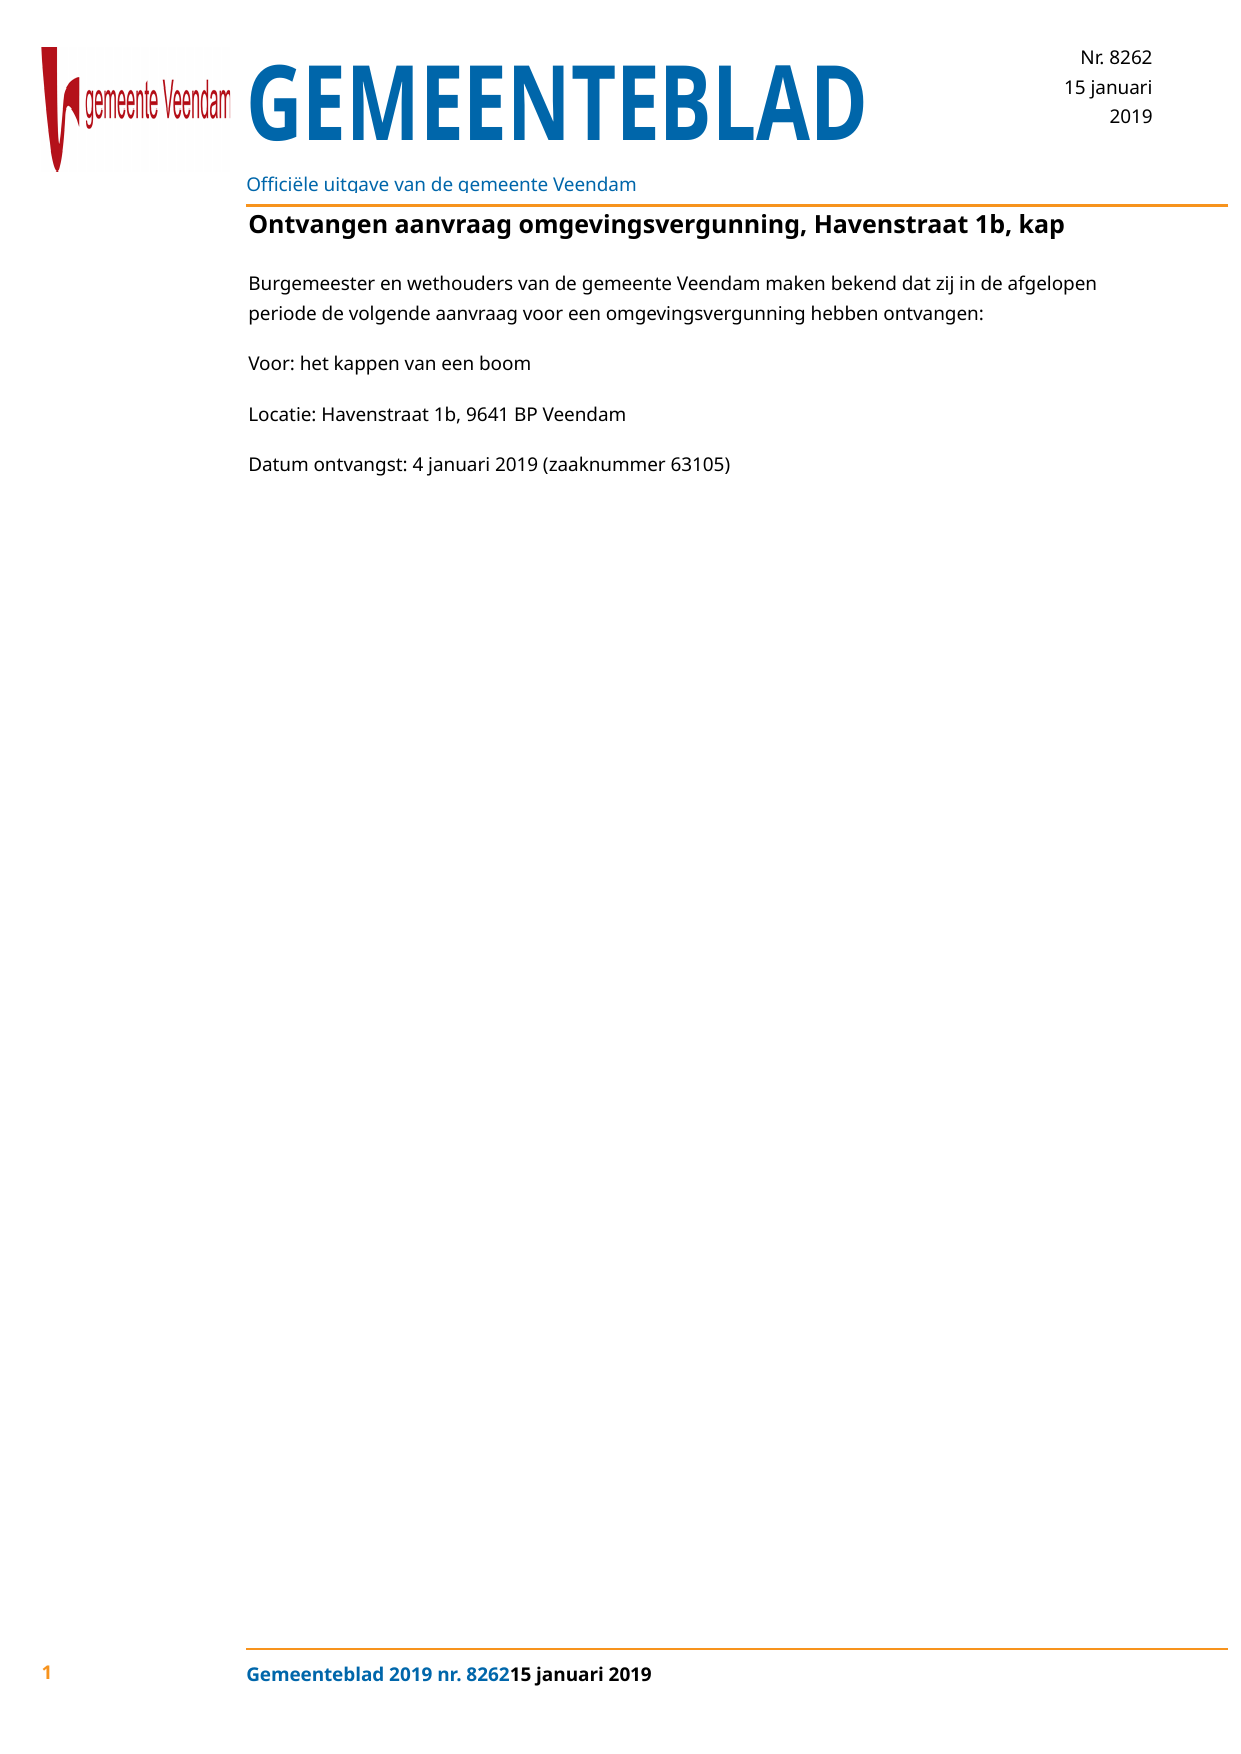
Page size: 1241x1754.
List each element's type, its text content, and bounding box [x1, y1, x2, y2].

text Ontvangen aanvraag omgevingsvergunning, Havenstraat 1b, kap [248, 207, 1152, 241]
text Locatie: Havenstraat 1b, 9641 BP Veendam [248, 401, 1152, 426]
picture [41, 47, 231, 172]
text Datum ontvangst: 4 januari 2019 (zaaknummer 63105) [248, 451, 1152, 477]
text Burgemeester en wethouders van de gemeente Veendam maken bekend dat zij in de afgelopen periode de volgende aanvraag voor een omgevingsvergunning hebben ontvangen: [248, 270, 1152, 326]
text Voor: het kappen van een boom [248, 350, 1152, 376]
